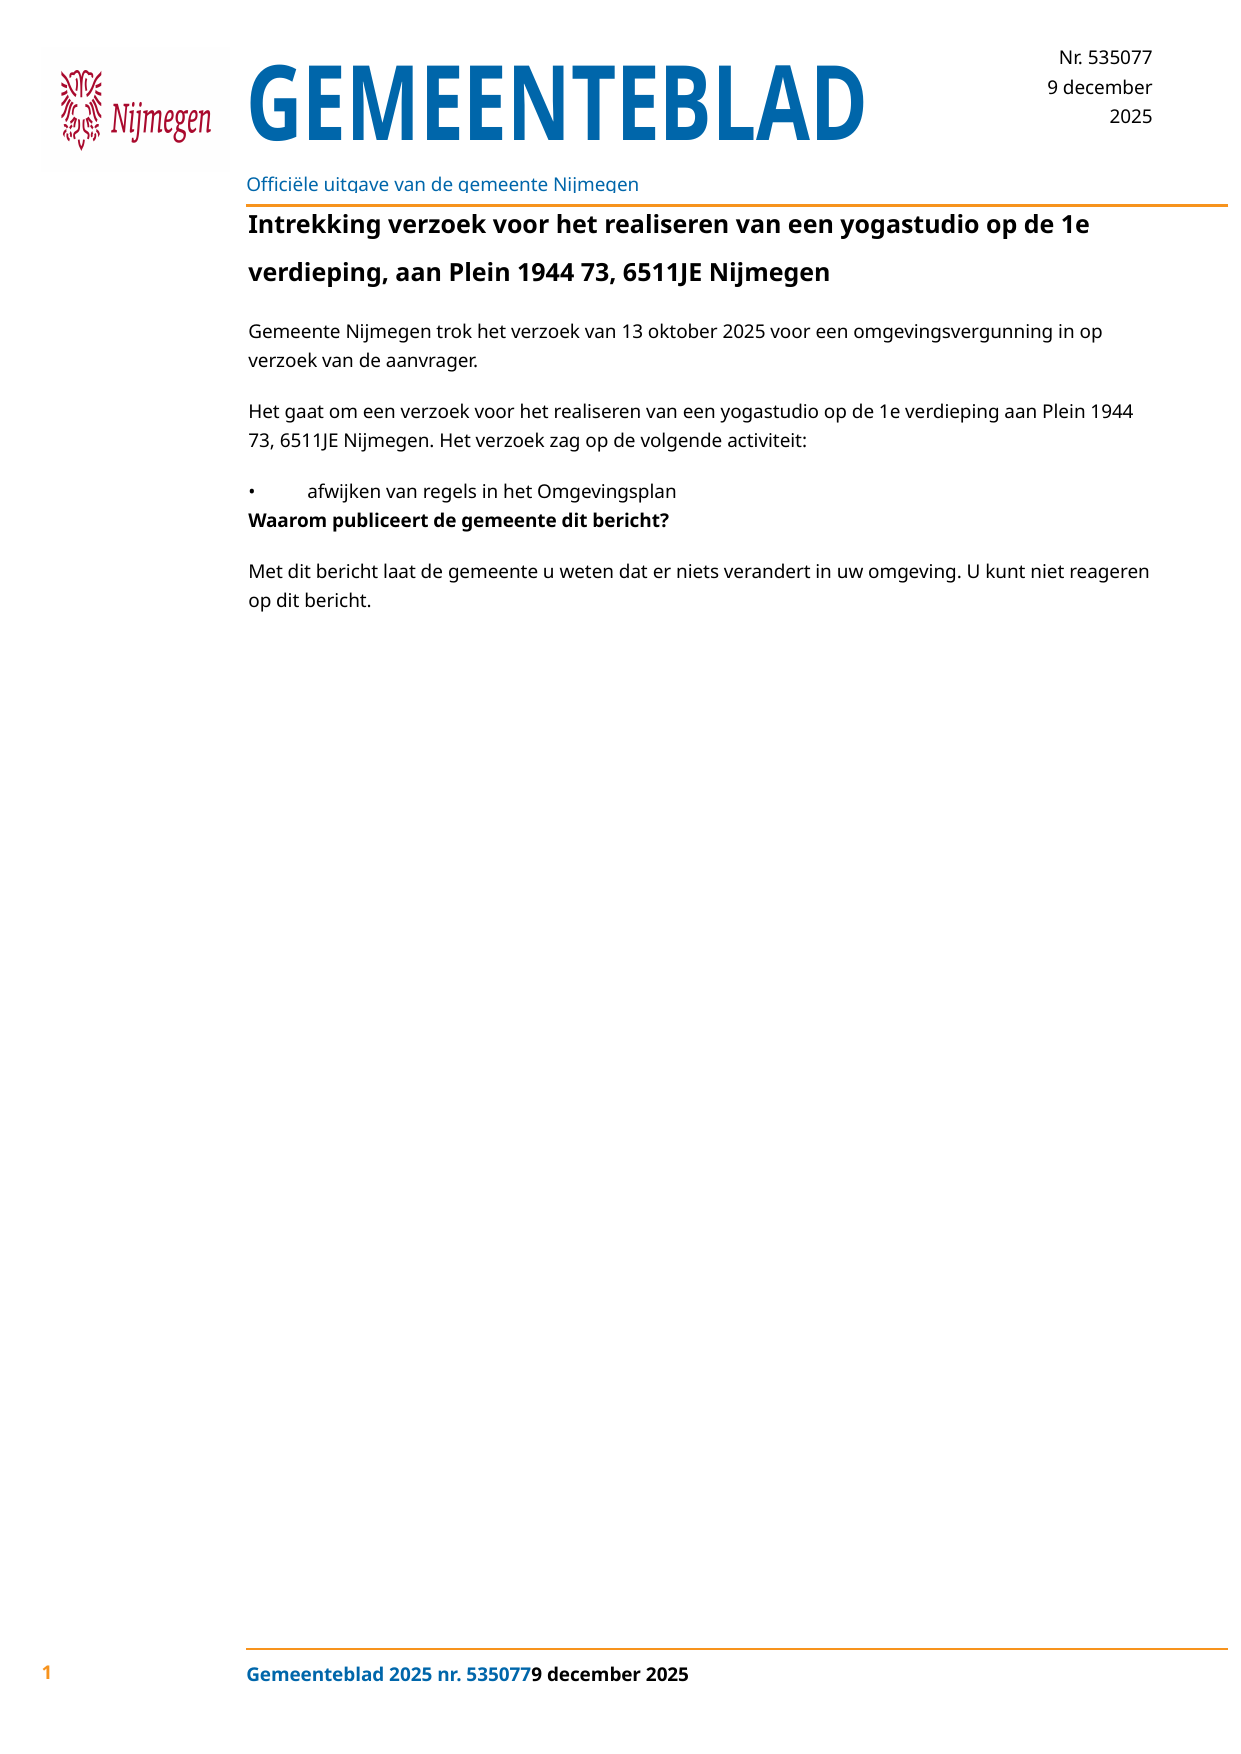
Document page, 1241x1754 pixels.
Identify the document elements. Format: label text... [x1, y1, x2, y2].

text Waarom publiceert de gemeente dit bericht? [248, 507, 1152, 533]
text Het gaat om een verzoek voor het realiseren van een yogastudio op de 1e verdieping aan Plein 1944 73, 6511JE Nijmegen. Het verzoek zag op de volgende activiteit: [248, 398, 1152, 453]
text Intrekking verzoek voor het realiseren van een yogastudio op de 1e verdieping, aan Plein 1944 73, 6511JE Nijmegen [248, 207, 1152, 288]
picture [41, 47, 231, 172]
text Gemeente Nijmegen trok het verzoek van 13 oktober 2025 voor een omgevingsvergunning in op verzoek van de aanvrager. [248, 318, 1152, 373]
list afwijken van regels in het Omgevingsplan [248, 478, 1152, 504]
text Met dit bericht laat de gemeente u weten dat er niets verandert in uw omgeving. U kunt niet reageren op dit bericht. [248, 558, 1152, 613]
